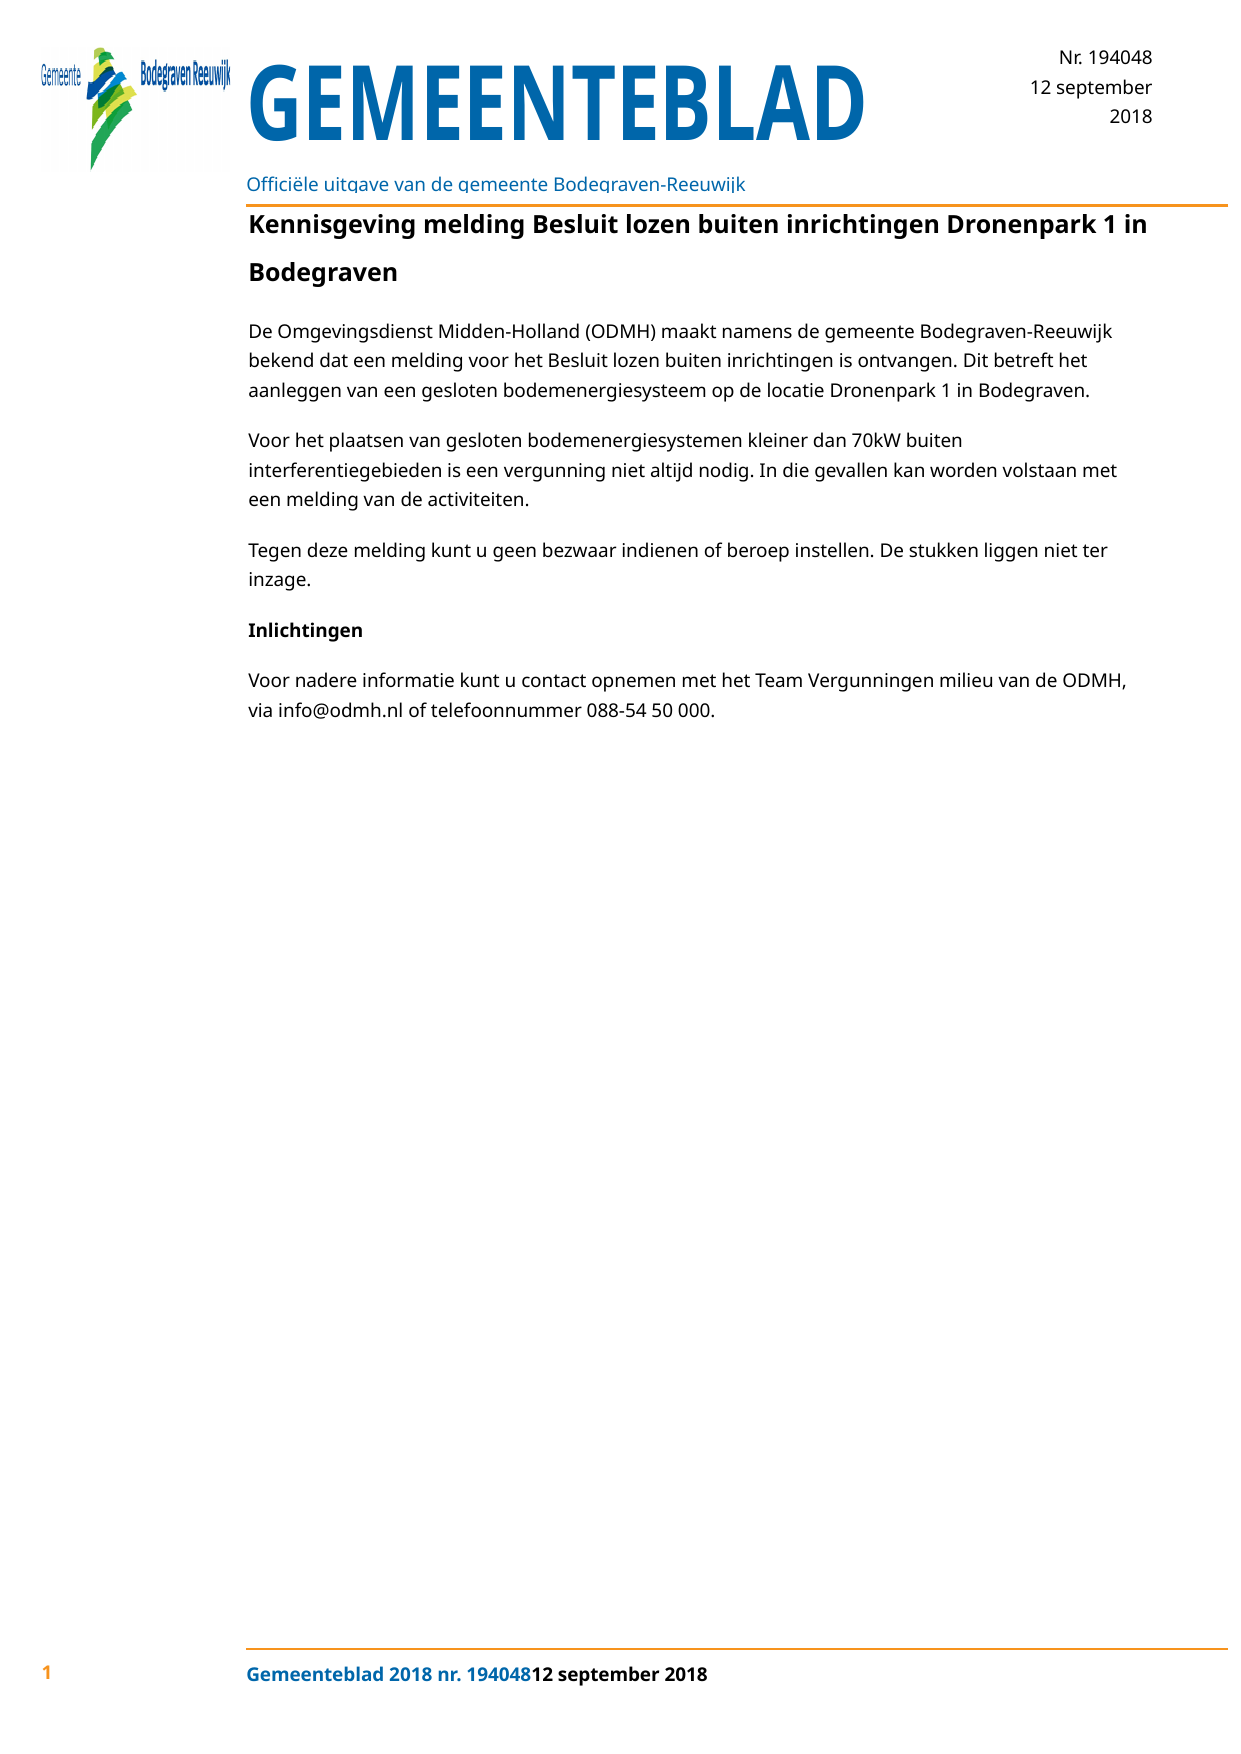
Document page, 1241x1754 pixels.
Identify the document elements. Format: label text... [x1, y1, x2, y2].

text Voor het plaatsen van gesloten bodemenergiesystemen kleiner dan 70kW buiten interferentiegebieden is een vergunning niet altijd nodig. In die gevallen kan worden volstaan met een melding van de activiteiten. [248, 427, 1152, 512]
text De Omgevingsdienst Midden-Holland (ODMH) maakt namens de gemeente Bodegraven-Reeuwijk bekend dat een melding voor het Besluit lozen buiten inrichtingen is ontvangen. Dit betreft het aanleggen van een gesloten bodemenergiesysteem op de locatie Dronenpark 1 in Bodegraven. [248, 318, 1152, 403]
text Kennisgeving melding Besluit lozen buiten inrichtingen Dronenpark 1 in Bodegraven [248, 207, 1152, 288]
text Tegen deze melding kunt u geen bezwaar indienen of beroep instellen. De stukken liggen niet ter inzage. [248, 537, 1152, 592]
text Inlichtingen [248, 617, 1152, 643]
text Voor nadere informatie kunt u contact opnemen met het Team Vergunningen milieu van de ODMH, via info@odmh.nl of telefoonnummer 088-54 50 000. [248, 667, 1152, 723]
picture [41, 47, 231, 172]
